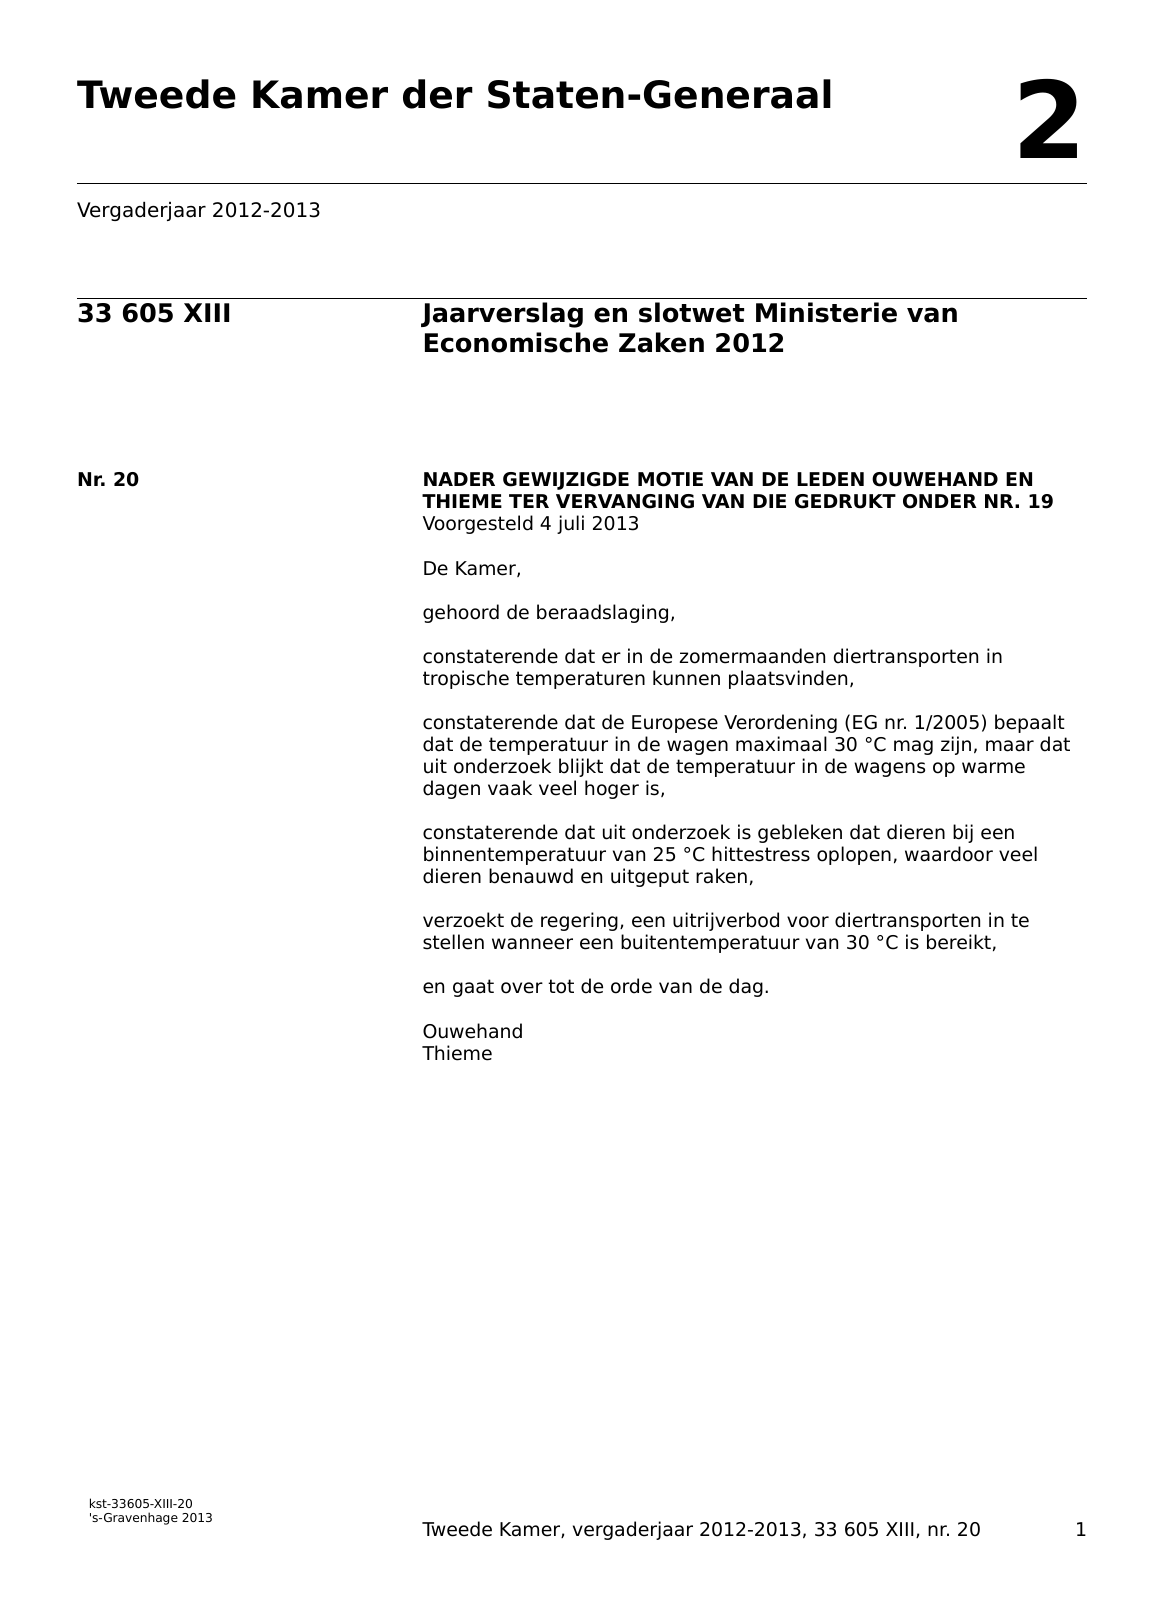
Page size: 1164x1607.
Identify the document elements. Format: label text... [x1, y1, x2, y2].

text 's-Gravenhage 2013 [88, 1511, 323, 1525]
text en gaat over tot de orde van de dag. [422, 976, 1087, 998]
subtitle Nr. 20 NADER GEWIJZIGDE MOTIE VAN DE LEDEN OUWEHAND EN THIEME TER VERVANGING VAN DIE GEDRUKT ONDER NR. 19 [77, 469, 1087, 513]
text Ouwehand [422, 1021, 1087, 1042]
table_header 2 [886, 59, 1087, 183]
text De Kamer, [422, 557, 1087, 579]
text Thieme [422, 1042, 1087, 1064]
text constaterende dat de Europese Verordening (EG nr. 1/2005) bepaalt dat de temperatuur in de wagen maximaal 30 °C mag zijn, maar dat uit onderzoek blijkt dat de temperatuur in de wagens op warme dagen vaak veel hoger is, [422, 712, 1087, 800]
table_header Tweede Kamer der Staten-Generaal [77, 59, 886, 183]
text constaterende dat uit onderzoek is gebleken dat dieren bij een binnentemperatuur van 25 °C hittestress oplopen, waardoor veel dieren benauwd en uitgeput raken, [422, 822, 1087, 888]
text kst-33605-XIII-20 [88, 1497, 323, 1511]
subtitle 33 605 XIII Jaarverslag en slotwet Ministerie van Economische Zaken 2012 [77, 299, 1087, 358]
text gehoord de beraadslaging, [422, 602, 1087, 624]
text Voorgesteld 4 juli 2013 [422, 513, 1087, 535]
table_cell Vergaderjaar 2012-2013 [77, 184, 1087, 298]
text verzoekt de regering, een uitrijverbod voor diertransporten in te stellen wanneer een buitentemperatuur van 30 °C is bereikt, [422, 910, 1087, 954]
text constaterende dat er in de zomermaanden diertransporten in tropische temperaturen kunnen plaatsvinden, [422, 646, 1087, 690]
